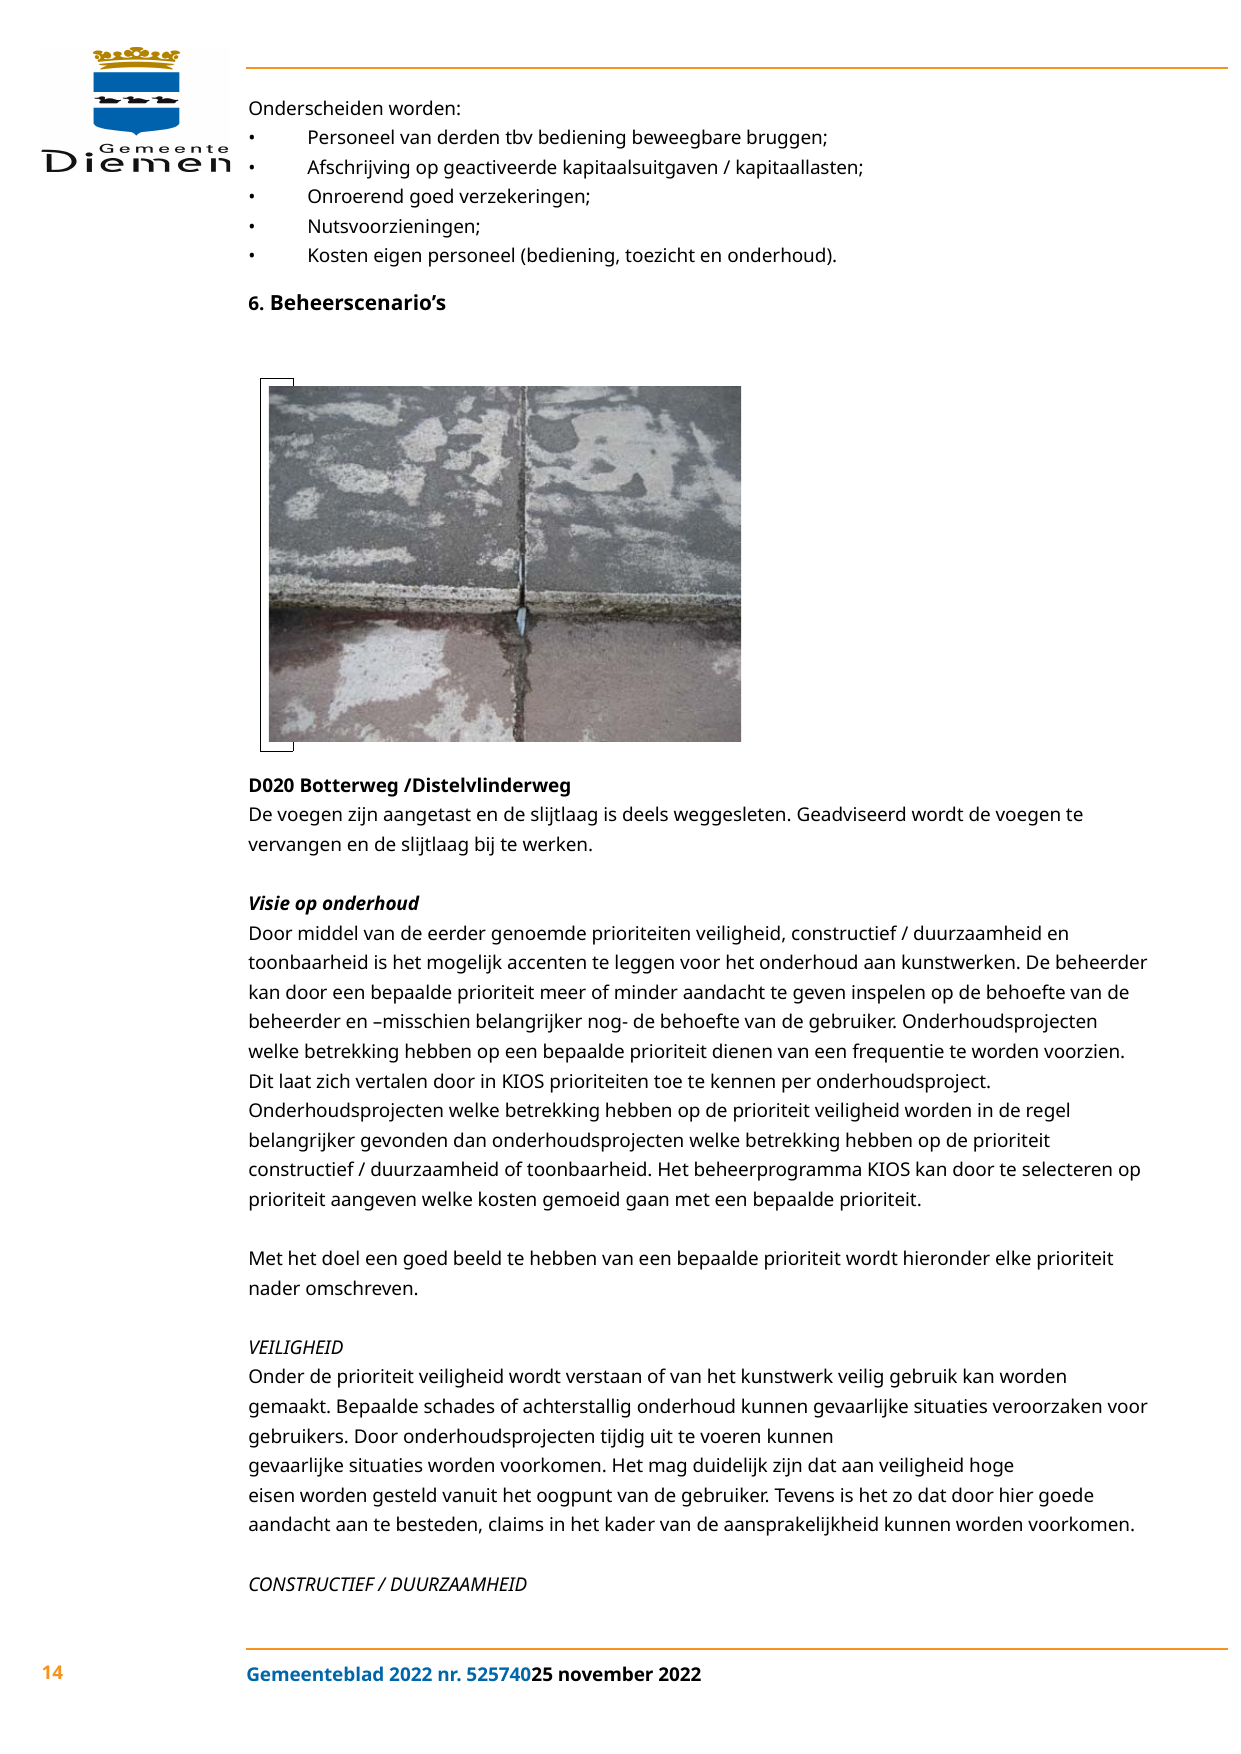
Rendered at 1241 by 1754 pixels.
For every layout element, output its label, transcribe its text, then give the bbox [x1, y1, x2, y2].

text gevaarlijke situaties worden voorkomen. Het mag duidelijk zijn dat aan veiligheid hoge [248, 1452, 1152, 1478]
list Personeel van derden tbv bediening beweegbare bruggen; [248, 124, 1152, 150]
list Onroerend goed verzekeringen; [248, 183, 1152, 209]
text Visie op onderhoud [248, 890, 1152, 916]
text Onderscheiden worden: [248, 95, 1152, 121]
picture [268, 386, 742, 742]
text De voegen zijn aangetast en de slijtlaag is deels weggesleten. Geadviseerd wordt de voegen te vervangen en de slijtlaag bij te werken. [248, 802, 1152, 857]
list Afschrijving op geactiveerde kapitaalsuitgaven / kapitaallasten; [248, 154, 1152, 180]
picture [41, 47, 231, 172]
text eisen worden gesteld vanuit het oogpunt van de gebruiker. Tevens is het zo dat door hier goede aandacht aan te besteden, claims in het kader van de aansprakelijkheid kunnen worden voorkomen. [248, 1482, 1152, 1537]
text D020 Botterweg /Distelvlinderweg [248, 772, 1152, 798]
text Met het doel een goed beeld te hebben van een bepaalde prioriteit wordt hieronder elke prioriteit nader omschreven. [248, 1245, 1152, 1301]
text Onder de prioriteit veiligheid wordt verstaan of van het kunstwerk veilig gebruik kan worden gemaakt. Bepaalde schades of achterstallig onderhoud kunnen gevaarlijke situaties veroorzaken voor gebruikers. Door onderhoudsprojecten tijdig uit te voeren kunnen [248, 1364, 1152, 1449]
list Kosten eigen personeel (bediening, toezicht en onderhoud). [248, 243, 1152, 268]
text VEILIGHEID [248, 1334, 1152, 1360]
list Nutsvoorzieningen; [248, 213, 1152, 239]
text CONSTRUCTIEF / DUURZAAMHEID [248, 1571, 1152, 1597]
text 6. Beheerscenario’s [248, 288, 1152, 317]
text Door middel van de eerder genoemde prioriteiten veiligheid, constructief / duurzaamheid en toonbaarheid is het mogelijk accenten te leggen voor het onderhoud aan kunstwerken. De beheerder kan door een bepaalde prioriteit meer of minder aandacht te geven inspelen op de behoefte van de beheerder en –misschien belangrijker nog- de behoefte van de gebruiker. Onderhoudsprojecten welke betrekking hebben op een bepaalde prioriteit dienen van een frequentie te worden voorzien. Dit laat zich vertalen door in KIOS prioriteiten toe te kennen per onderhoudsproject. Onderhoudsprojecten welke betrekking hebben op de prioriteit veiligheid worden in de regel belangrijker gevonden dan onderhoudsprojecten welke betrekking hebben op de prioriteit constructief / duurzaamheid of toonbaarheid. Het beheerprogramma KIOS kan door te selecteren op prioriteit aangeven welke kosten gemoeid gaan met een bepaalde prioriteit. [248, 920, 1152, 1212]
